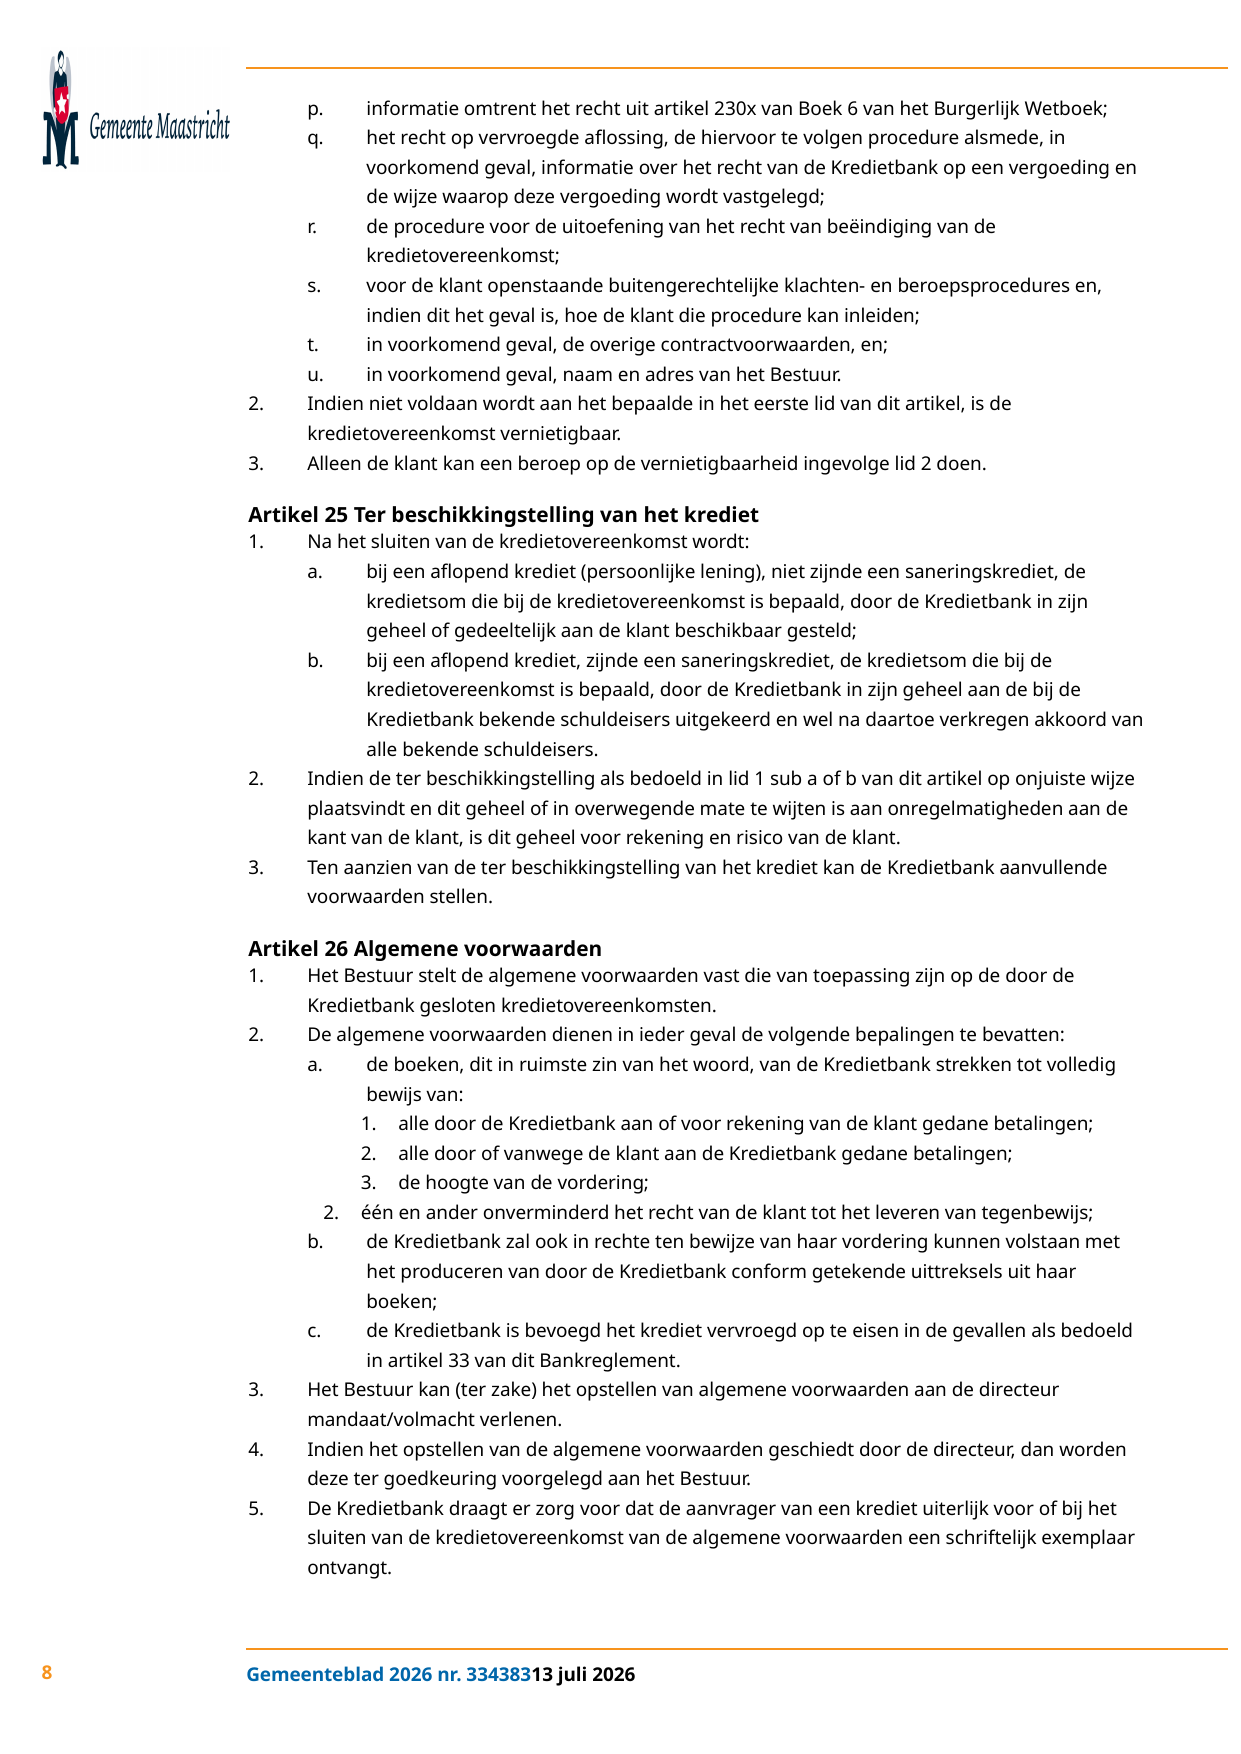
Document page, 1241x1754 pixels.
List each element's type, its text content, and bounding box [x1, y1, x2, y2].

list de Kredietbank zal ook in rechte ten bewijze van haar vordering kunnen volstaan met het produceren van door de Kredietbank conform getekende uittreksels uit haar boeken; [307, 1229, 1152, 1314]
list Het Bestuur kan (ter zake) het opstellen van algemene voorwaarden aan de directeur mandaat/volmacht verlenen. [248, 1377, 1152, 1432]
list Indien niet voldaan wordt aan het bepaalde in het eerste lid van dit artikel, is de kredietovereenkomst vernietigbaar. [248, 391, 1152, 446]
list Na het sluiten van de kredietovereenkomst wordt: [248, 529, 1152, 554]
text Artikel 26 Algemene voorwaarden [248, 934, 1152, 962]
list bij een aflopend krediet (persoonlijke lening), niet zijnde een saneringskrediet, de kredietsom die bij de kredietovereenkomst is bepaald, door de Kredietbank in zijn geheel of gedeeltelijk aan de klant beschikbaar gesteld; [307, 558, 1152, 643]
list in voorkomend geval, de overige contractvoorwaarden, en; [307, 331, 1152, 357]
list de Kredietbank is bevoegd het krediet vervroegd op te eisen in de gevallen als bedoeld in artikel 33 van dit Bankreglement. [307, 1317, 1152, 1373]
list de boeken, dit in ruimste zin van het woord, van de Kredietbank strekken tot volledig bewijs van: [307, 1051, 1152, 1107]
list Alleen de klant kan een beroep op de vernietigbaarheid ingevolge lid 2 doen. [248, 450, 1152, 476]
list informatie omtrent het recht uit artikel 230x van Boek 6 van het Burgerlijk Wetboek; [307, 95, 1152, 121]
list de hoogte van de vordering; [361, 1169, 1152, 1195]
list Ten aanzien van de ter beschikkingstelling van het krediet kan de Kredietbank aanvullende voorwaarden stellen. [248, 854, 1152, 909]
list de procedure voor de uitoefening van het recht van beëindiging van de kredietovereenkomst; [307, 213, 1152, 268]
list het recht op vervroegde aflossing, de hiervoor te volgen procedure alsmede, in voorkomend geval, informatie over het recht van de Kredietbank op een vergoeding en de wijze waarop deze vergoeding wordt vastgelegd; [307, 124, 1152, 209]
list alle door of vanwege de klant aan de Kredietbank gedane betalingen; [361, 1140, 1152, 1166]
list De Kredietbank draagt er zorg voor dat de aanvrager van een krediet uiterlijk voor of bij het sluiten van de kredietovereenkomst van de algemene voorwaarden een schriftelijk exemplaar ontvangt. [248, 1495, 1152, 1580]
text Artikel 25 Ter beschikkingstelling van het krediet [248, 500, 1152, 529]
list Indien het opstellen van de algemene voorwaarden geschiedt door de directeur, dan worden deze ter goedkeuring voorgelegd aan het Bestuur. [248, 1436, 1152, 1491]
list in voorkomend geval, naam en adres van het Bestuur. [307, 361, 1152, 387]
list Het Bestuur stelt de algemene voorwaarden vast die van toepassing zijn op de door de Kredietbank gesloten kredietovereenkomsten. [248, 962, 1152, 1018]
list Indien de ter beschikkingstelling als bedoeld in lid 1 sub a of b van dit artikel op onjuiste wijze plaatsvindt en dit geheel of in overwegende mate te wijten is aan onregelmatigheden aan de kant van de klant, is dit geheel voor rekening en risico van de klant. [248, 765, 1152, 850]
list één en ander onverminderd het recht van de klant tot het leveren van tegenbewijs; [323, 1199, 1152, 1225]
list voor de klant openstaande buitengerechtelijke klachten- en beroepsprocedures en, indien dit het geval is, hoe de klant die procedure kan inleiden; [307, 272, 1152, 328]
list alle door de Kredietbank aan of voor rekening van de klant gedane betalingen; [361, 1110, 1152, 1136]
list De algemene voorwaarden dienen in ieder geval de volgende bepalingen te bevatten: [248, 1022, 1152, 1047]
list bij een aflopend krediet, zijnde een saneringskrediet, de kredietsom die bij de kredietovereenkomst is bepaald, door de Kredietbank in zijn geheel aan de bij de Kredietbank bekende schuldeisers uitgekeerd en wel na daartoe verkregen akkoord van alle bekende schuldeisers. [307, 647, 1152, 761]
picture [41, 47, 231, 172]
